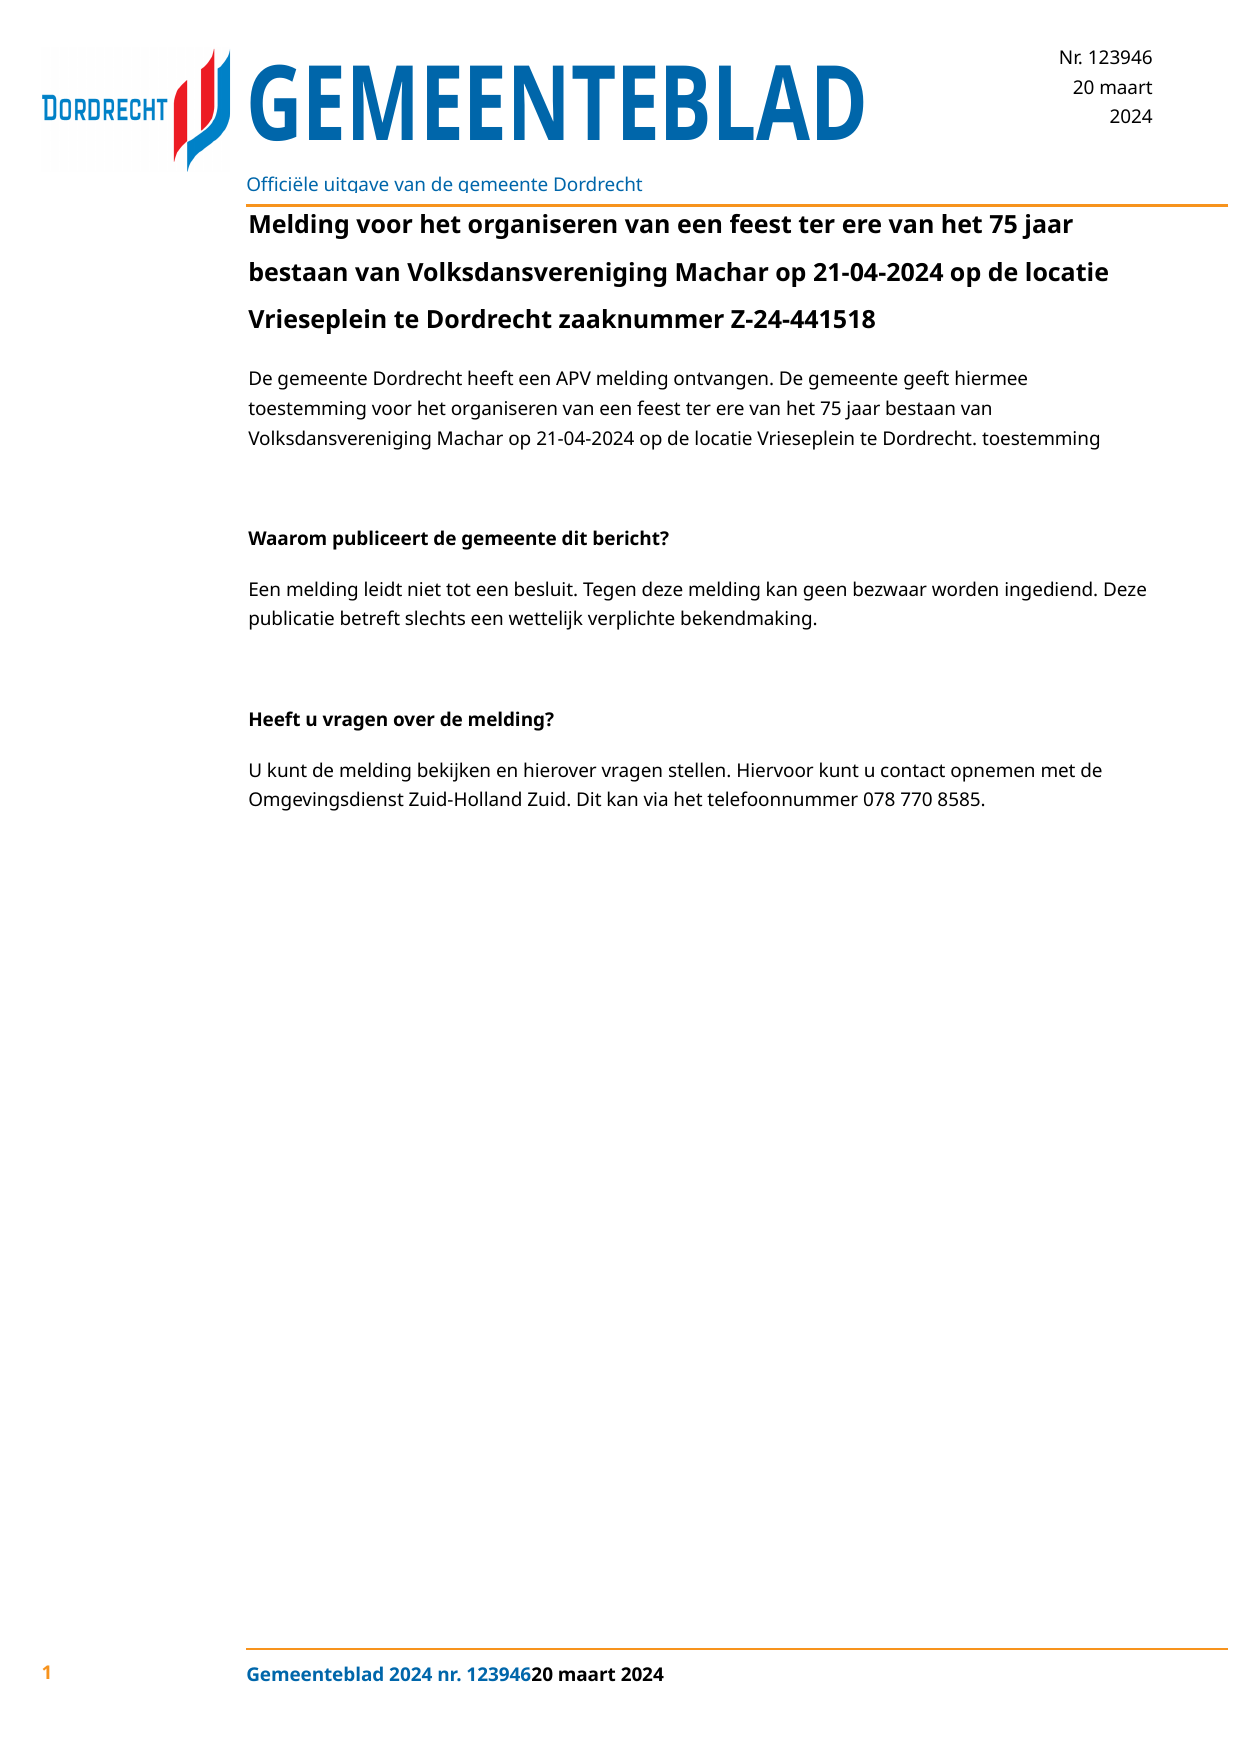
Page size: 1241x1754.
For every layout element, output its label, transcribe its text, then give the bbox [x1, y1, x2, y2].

text De gemeente Dordrecht heeft een APV melding ontvangen. De gemeente geeft hiermee toestemming voor het organiseren van een feest ter ere van het 75 jaar bestaan van Volksdansvereniging Machar op 21-04-2024 op de locatie Vrieseplein te Dordrecht. toestemming [248, 366, 1152, 450]
picture [41, 47, 231, 172]
text U kunt de melding bekijken en hierover vragen stellen. Hiervoor kunt u contact opnemen met de Omgevingsdienst Zuid-Holland Zuid. Dit kan via het telefoonnummer 078 770 8585. [248, 757, 1152, 812]
text Heeft u vragen over de melding? [248, 706, 1152, 732]
text Een melding leidt niet tot een besluit. Tegen deze melding kan geen bezwaar worden ingediend. Deze publicatie betreft slechts een wettelijk verplichte bekendmaking. [248, 576, 1152, 631]
text Melding voor het organiseren van een feest ter ere van het 75 jaar bestaan van Volksdansvereniging Machar op 21-04-2024 op de locatie Vrieseplein te Dordrecht zaaknummer Z-24-441518 [248, 207, 1152, 336]
text Waarom publiceert de gemeente dit bericht? [248, 526, 1152, 551]
